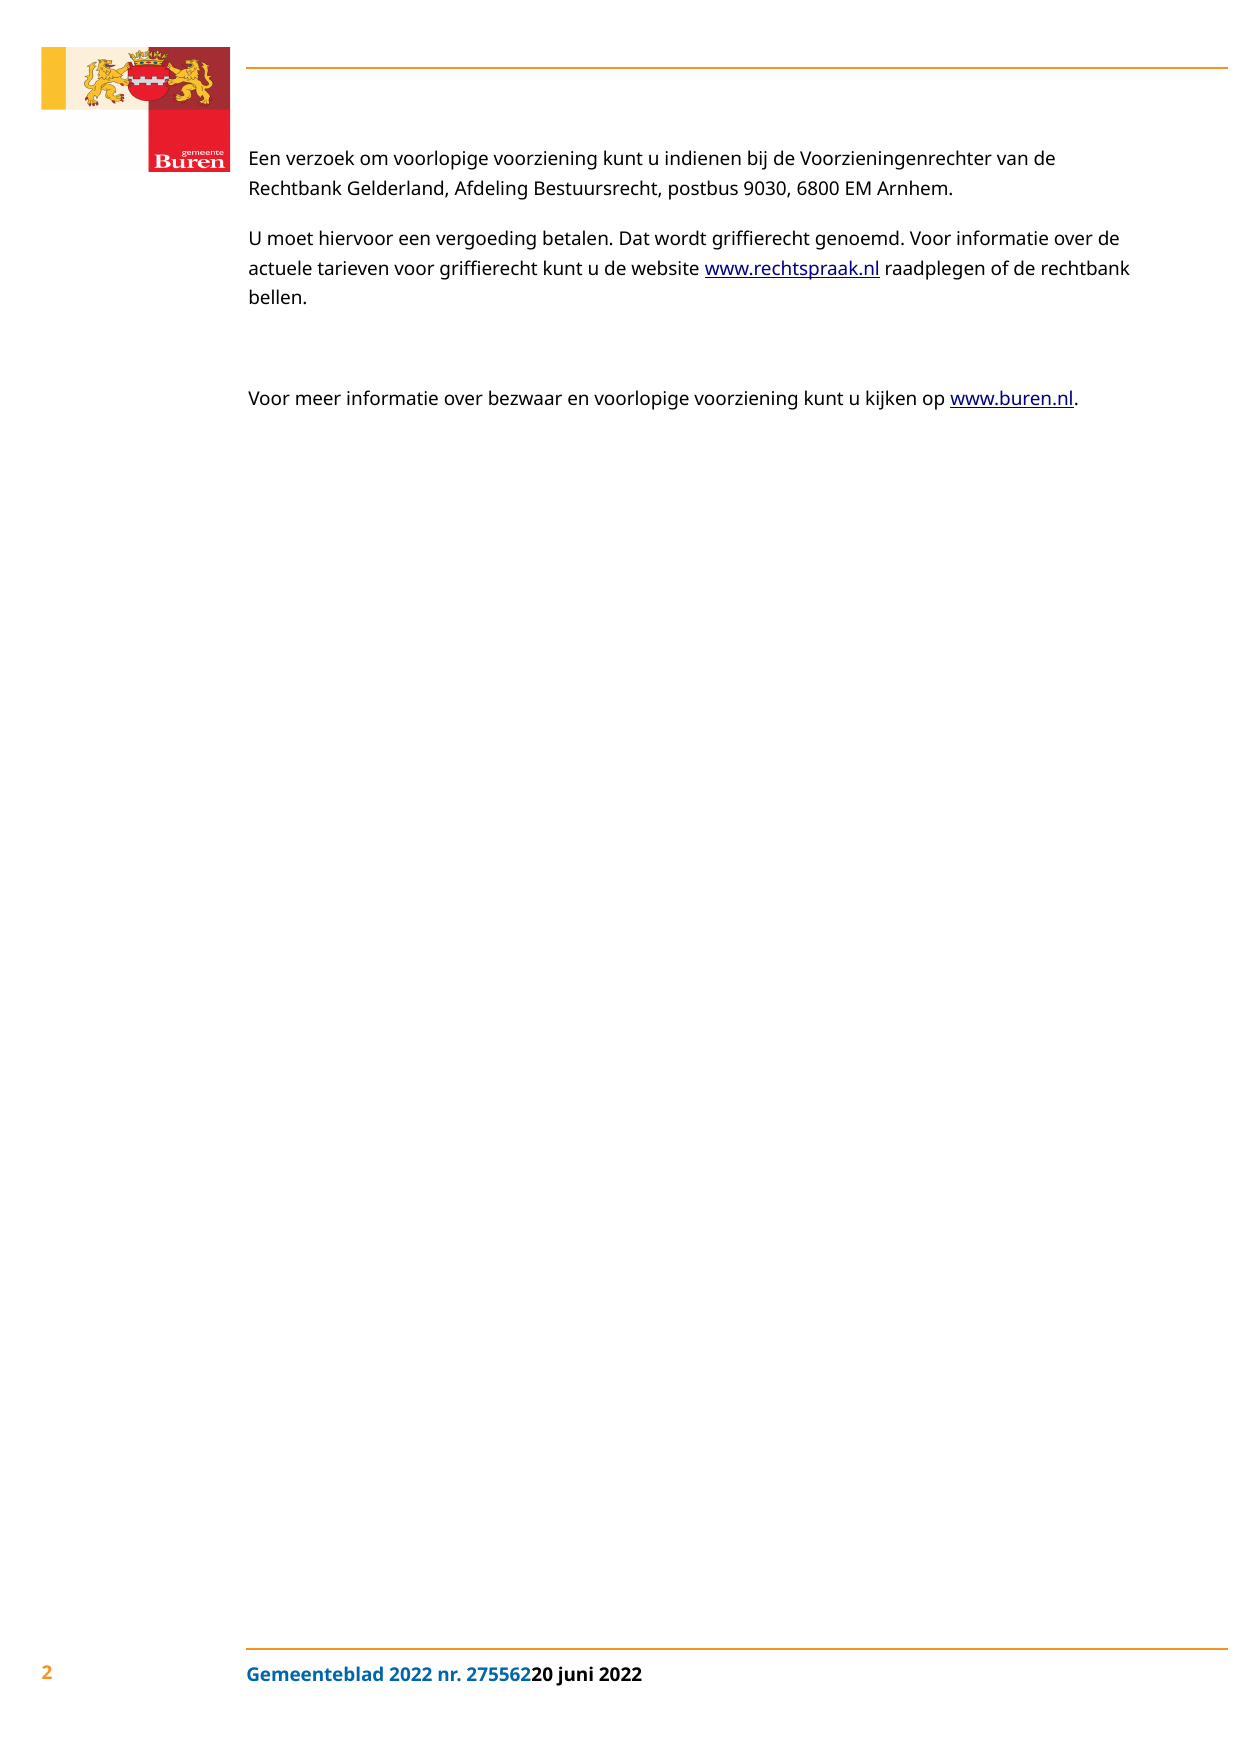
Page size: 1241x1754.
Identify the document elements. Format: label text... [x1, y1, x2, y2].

picture [41, 47, 231, 172]
text Voor meer informatie over bezwaar en voorlopige voorziening kunt u kijken op www.buren.nl. [248, 385, 1152, 411]
text Een verzoek om voorlopige voorziening kunt u indienen bij de Voorzieningenrechter van de Rechtbank Gelderland, Afdeling Bestuursrecht, postbus 9030, 6800 EM Arnhem. [248, 145, 1152, 201]
text U moet hiervoor een vergoeding betalen. Dat wordt griffierecht genoemd. Voor informatie over de actuele tarieven voor griffierecht kunt u de website www.rechtspraak.nl raadplegen of de rechtbank bellen. [248, 225, 1152, 310]
